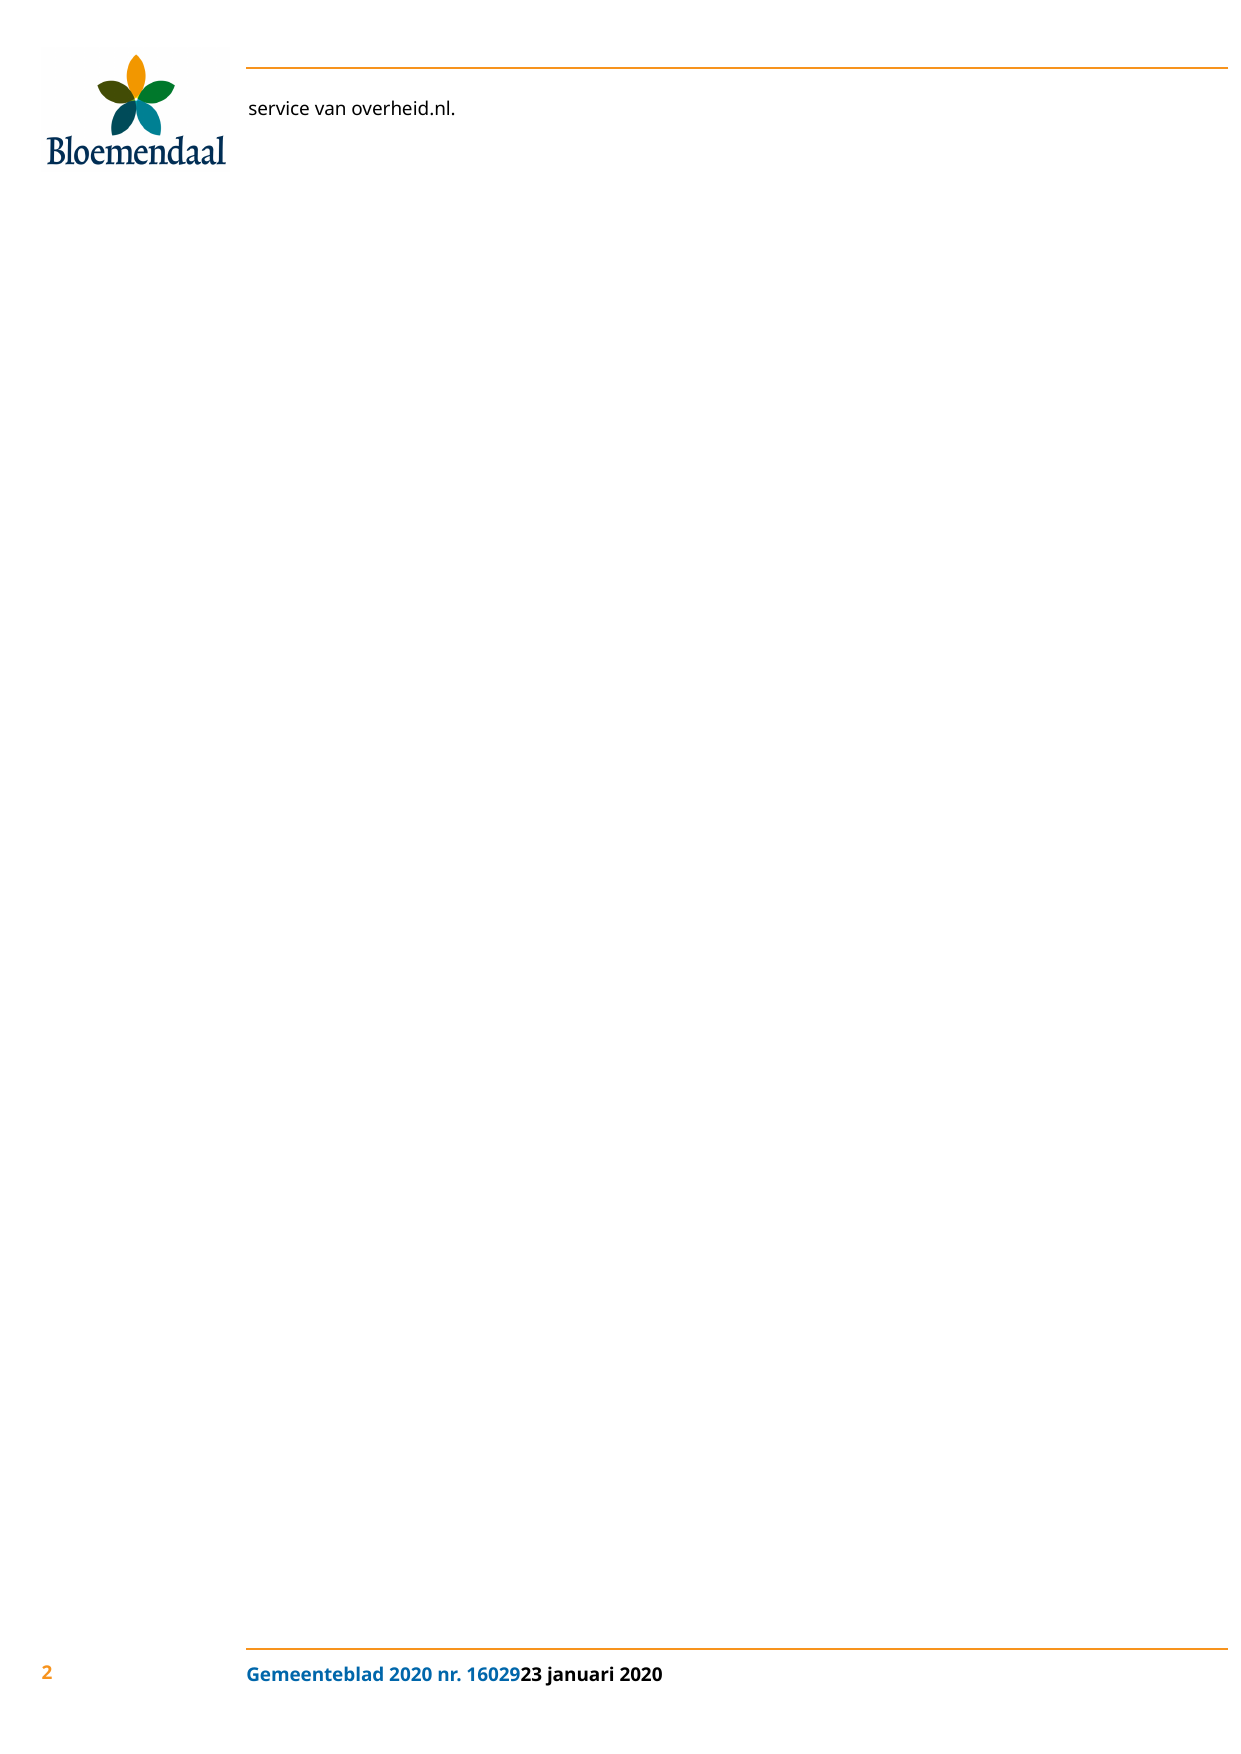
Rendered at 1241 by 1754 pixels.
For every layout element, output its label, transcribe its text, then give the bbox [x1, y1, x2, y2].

text service van overheid.nl. [248, 95, 1152, 121]
picture [41, 47, 231, 172]
